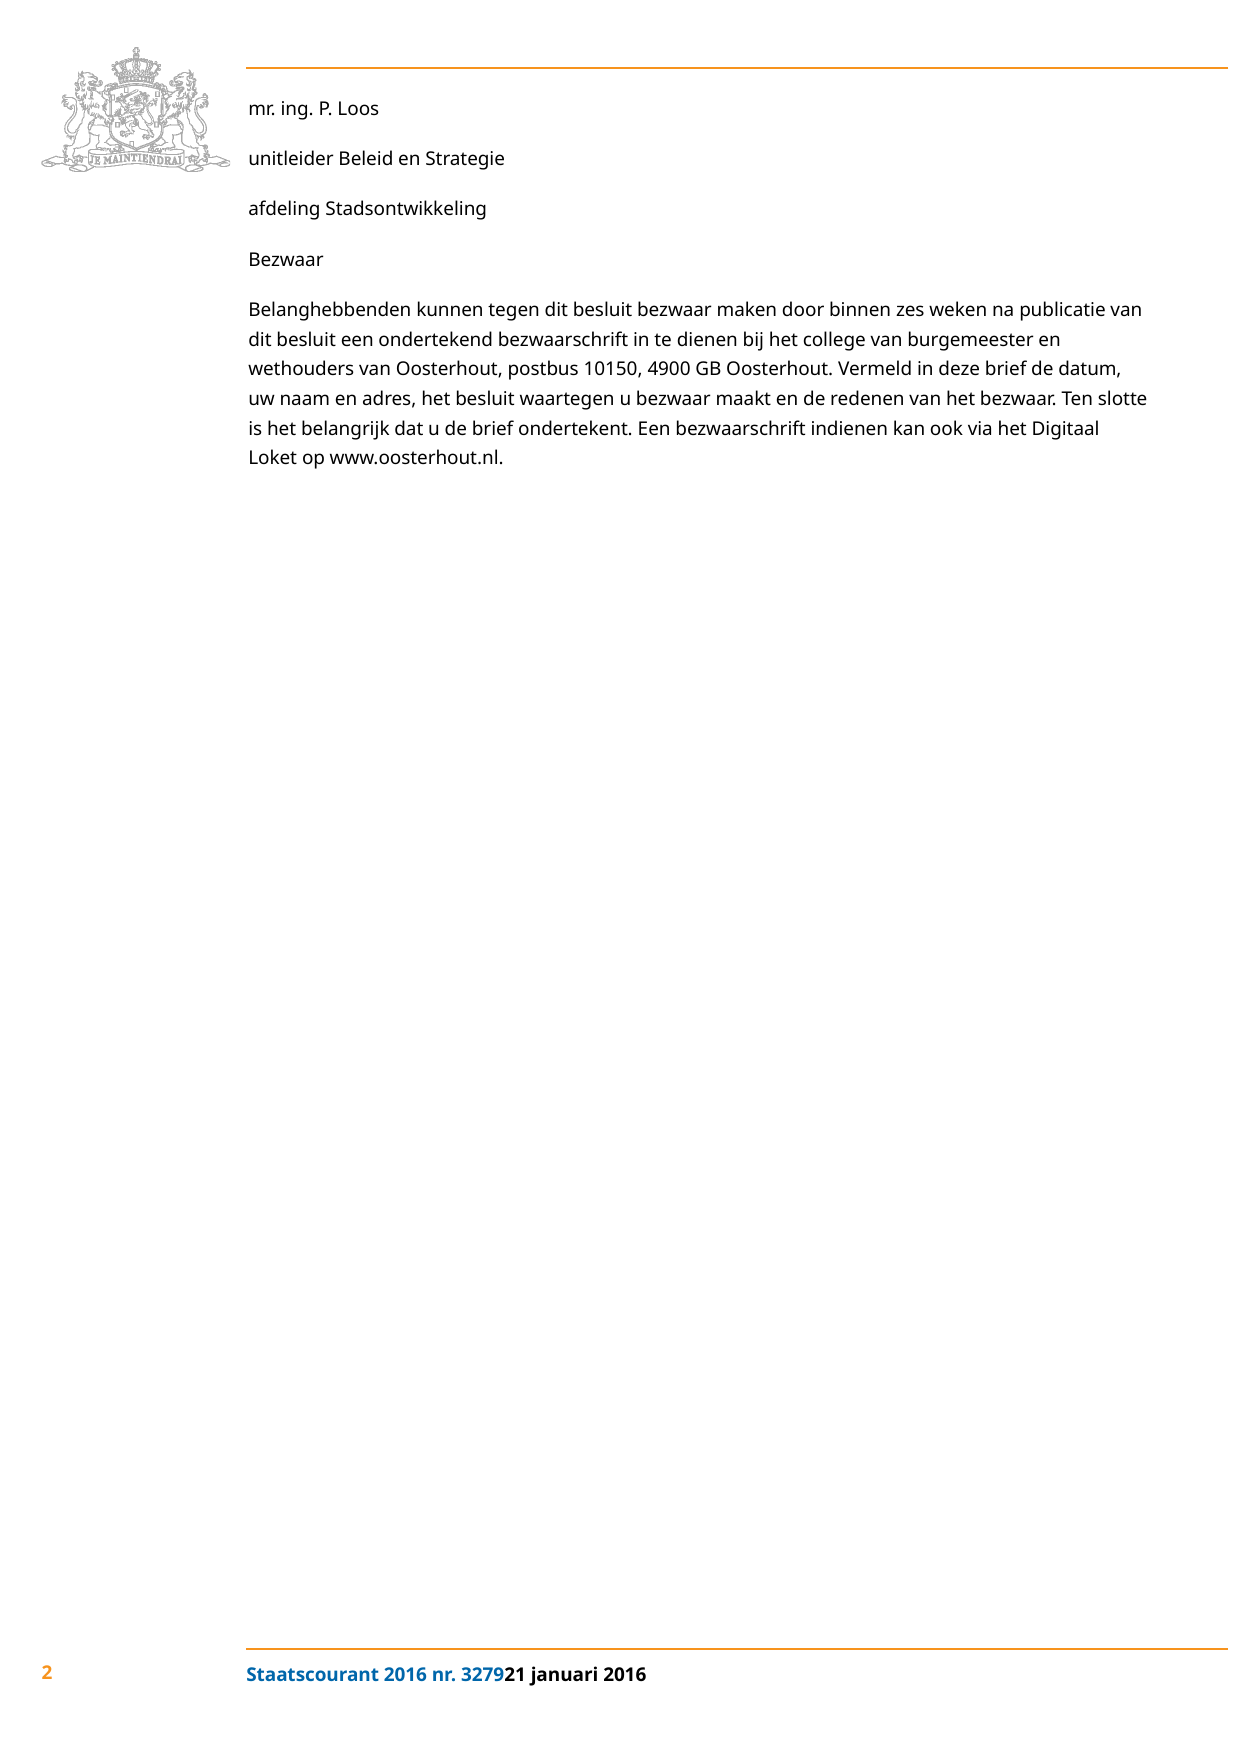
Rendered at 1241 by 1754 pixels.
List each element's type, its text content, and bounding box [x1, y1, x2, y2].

text afdeling Stadsontwikkeling [248, 196, 1152, 221]
text Belanghebbenden kunnen tegen dit besluit bezwaar maken door binnen zes weken na publicatie van dit besluit een ondertekend bezwaarschrift in te dienen bij het college van burgemeester en wethouders van Oosterhout, postbus 10150, 4900 GB Oosterhout. Vermeld in deze brief de datum, uw naam en adres, het besluit waartegen u bezwaar maakt en de redenen van het bezwaar. Ten slotte is het belangrijk dat u de brief ondertekent. Een bezwaarschrift indienen kan ook via het Digitaal Loket op www.oosterhout.nl. [248, 296, 1152, 470]
picture [41, 47, 231, 172]
text mr. ing. P. Loos [248, 95, 1152, 121]
text unitleider Beleid en Strategie [248, 145, 1152, 171]
text Bezwaar [248, 246, 1152, 272]
